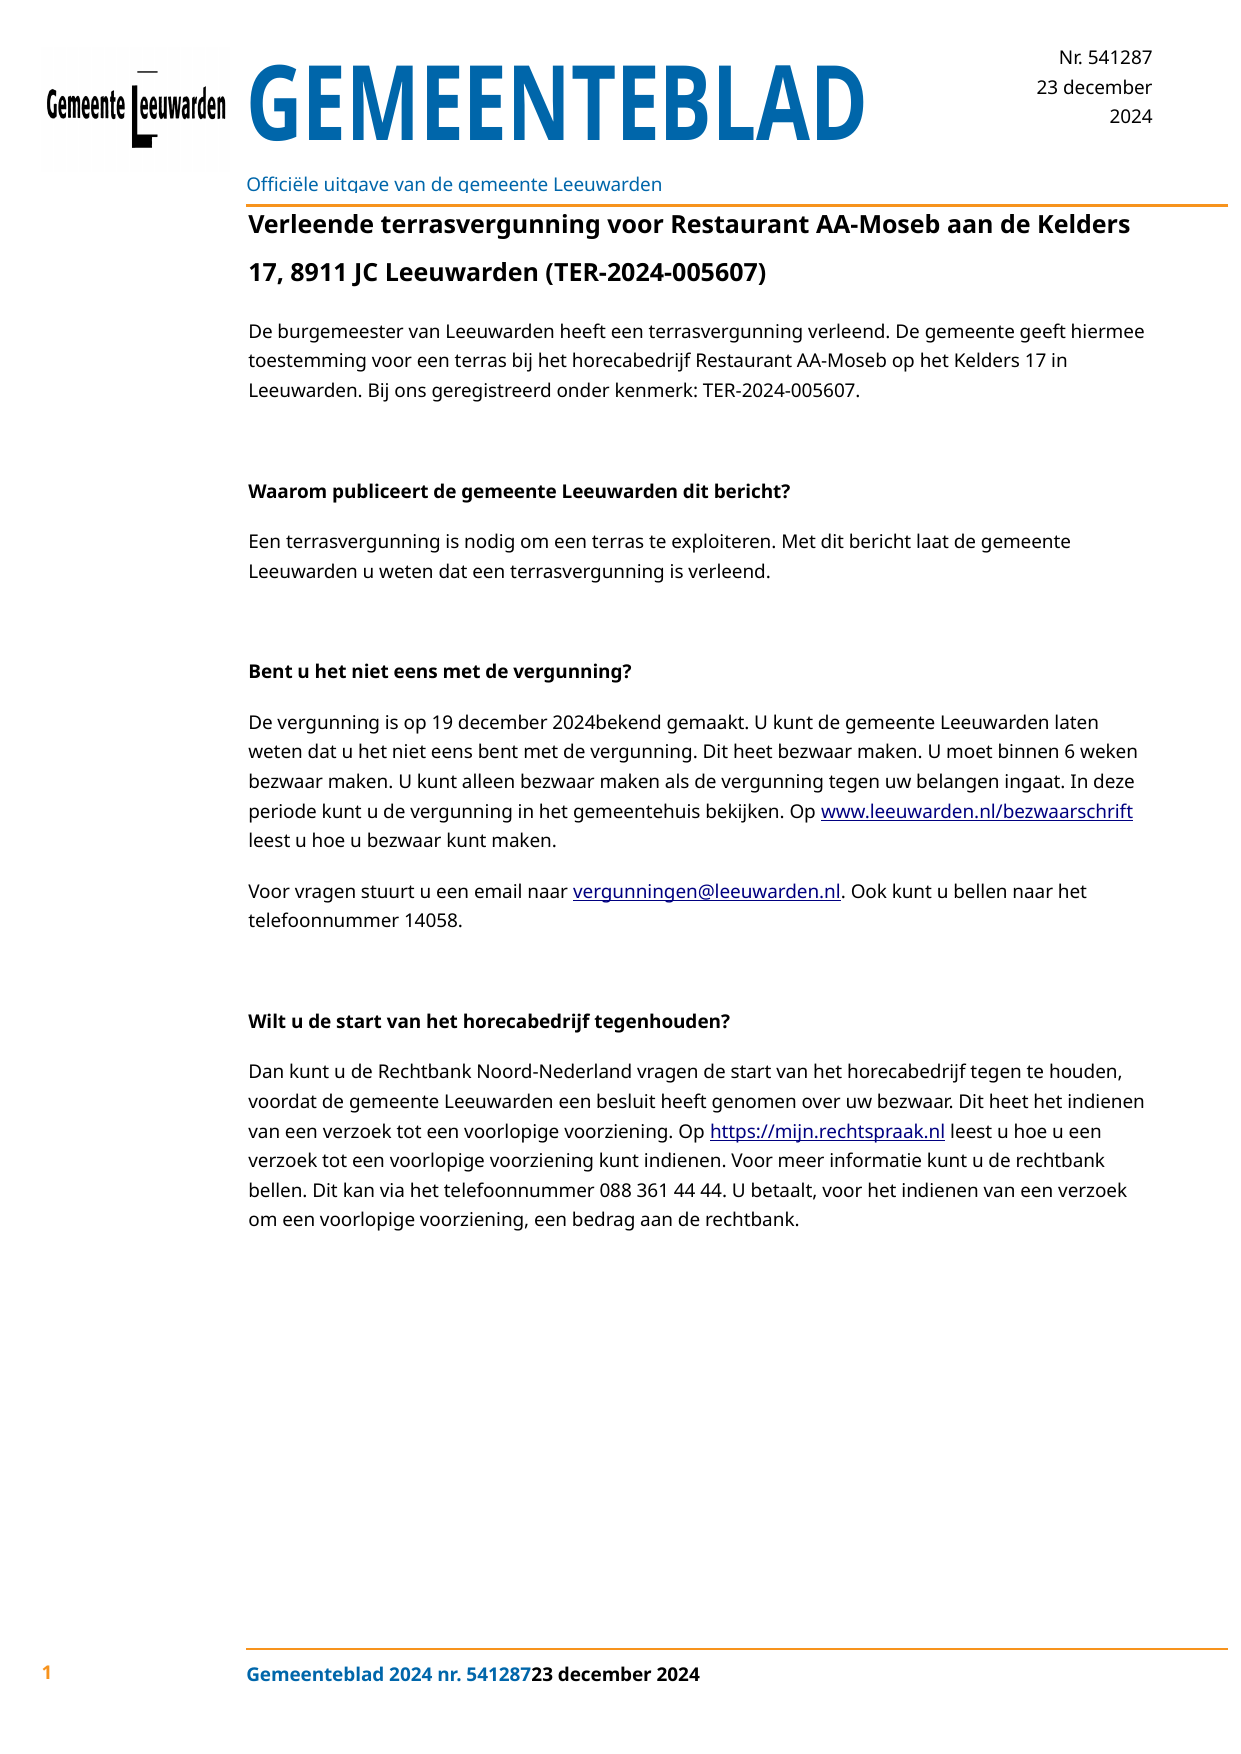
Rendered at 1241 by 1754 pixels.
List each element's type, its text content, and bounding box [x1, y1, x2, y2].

text Dan kunt u de Rechtbank Noord-Nederland vragen de start van het horecabedrijf tegen te houden, voordat de gemeente Leeuwarden een besluit heeft genomen over uw bezwaar. Dit heet het indienen van een verzoek tot een voorlopige voorziening. Op https://mijn.rechtspraak.nl leest u hoe u een verzoek tot een voorlopige voorziening kunt indienen. Voor meer informatie kunt u de rechtbank bellen. Dit kan via het telefoonnummer 088 361 44 44. U betaalt, voor het indienen van een verzoek om een voorlopige voorziening, een bedrag aan de rechtbank. [248, 1059, 1152, 1232]
text Voor vragen stuurt u een email naar vergunningen@leeuwarden.nl. Ook kunt u bellen naar het telefoonnummer 14058. [248, 878, 1152, 933]
text Bent u het niet eens met de vergunning? [248, 659, 1152, 684]
text Een terrasvergunning is nodig om een terras te exploiteren. Met dit bericht laat de gemeente Leeuwarden u weten dat een terrasvergunning is verleend. [248, 528, 1152, 584]
text De vergunning is op 19 december 2024bekend gemaakt. U kunt de gemeente Leeuwarden laten weten dat u het niet eens bent met de vergunning. Dit heet bezwaar maken. U moet binnen 6 weken bezwaar maken. U kunt alleen bezwaar maken als de vergunning tegen uw belangen ingaat. In deze periode kunt u de vergunning in het gemeentehuis bekijken. Op www.leeuwarden.nl/bezwaarschrift leest u hoe u bezwaar kunt maken. [248, 709, 1152, 853]
text De burgemeester van Leeuwarden heeft een terrasvergunning verleend. De gemeente geeft hiermee toestemming voor een terras bij het horecabedrijf Restaurant AA-Moseb op het Kelders 17 in Leeuwarden. Bij ons geregistreerd onder kenmerk: TER-2024-005607. [248, 318, 1152, 403]
text Wilt u de start van het horecabedrijf tegenhouden? [248, 1008, 1152, 1034]
picture [41, 47, 231, 172]
text Verleende terrasvergunning voor Restaurant AA-Moseb aan de Kelders 17, 8911 JC Leeuwarden (TER-2024-005607) [248, 207, 1152, 288]
text Waarom publiceert de gemeente Leeuwarden dit bericht? [248, 478, 1152, 504]
